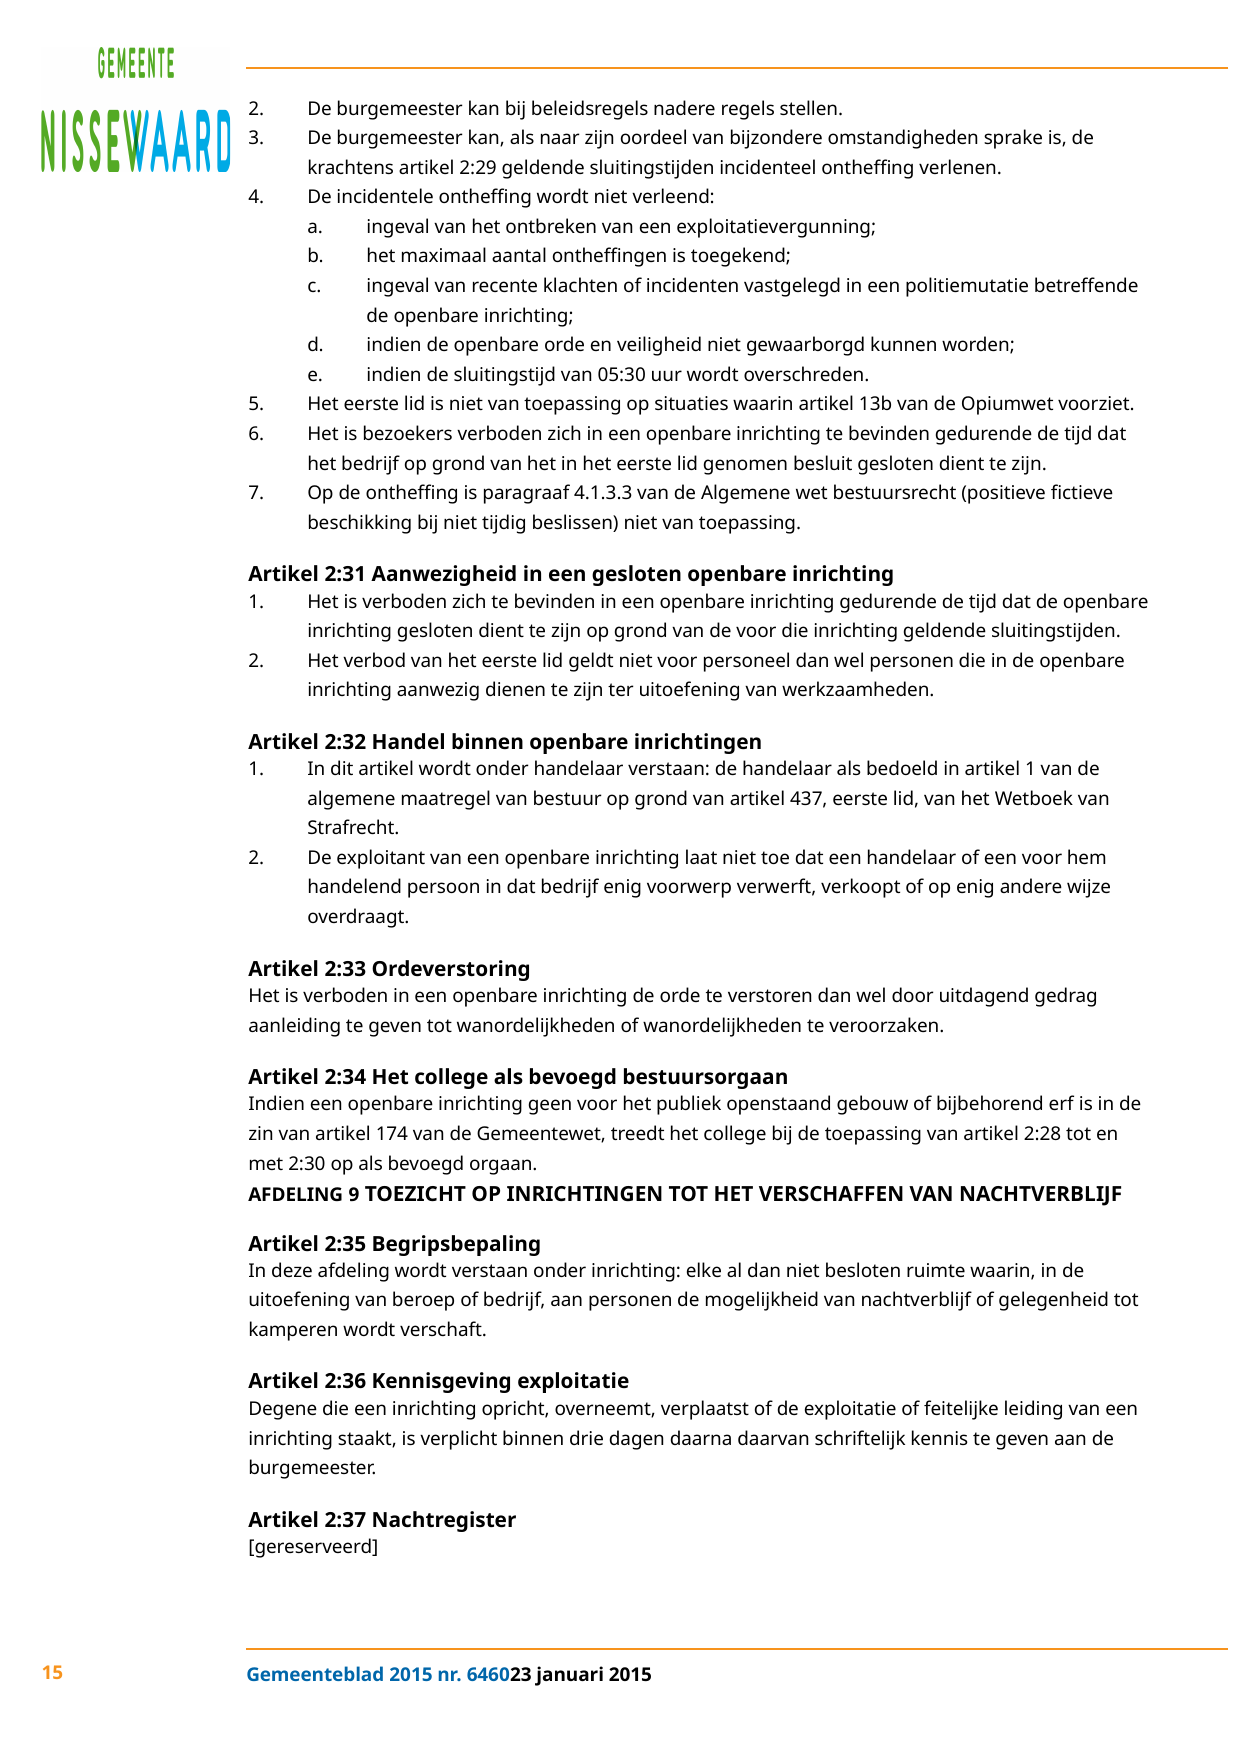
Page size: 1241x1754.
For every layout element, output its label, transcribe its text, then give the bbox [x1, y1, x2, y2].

text Degene die een inrichting opricht, overneemt, verplaatst of de exploitatie of feitelijke leiding van een inrichting staakt, is verplicht binnen drie dagen daarna daarvan schriftelijk kennis te geven aan de burgemeester. [248, 1395, 1152, 1480]
list De burgemeester kan bij beleidsregels nadere regels stellen. [248, 95, 1152, 121]
text AFDELING 9 TOEZICHT OP INRICHTINGEN TOT HET VERSCHAFFEN VAN NACHTVERBLIJF [248, 1179, 1152, 1208]
text Artikel 2:36 Kennisgeving exploitatie [248, 1367, 1152, 1395]
list Het verbod van het eerste lid geldt niet voor personeel dan wel personen die in de openbare inrichting aanwezig dienen te zijn ter uitoefening van werkzaamheden. [248, 647, 1152, 702]
text Artikel 2:37 Nachtregister [248, 1505, 1152, 1533]
text Indien een openbare inrichting geen voor het publiek openstaand gebouw of bijbehorend erf is in de zin van artikel 174 van de Gemeentewet, treedt het college bij de toepassing van artikel 2:28 tot en met 2:30 op als bevoegd orgaan. [248, 1091, 1152, 1176]
list ingeval van recente klachten of incidenten vastgelegd in een politiemutatie betreffende de openbare inrichting; [307, 272, 1152, 328]
list De burgemeester kan, als naar zijn oordeel van bijzondere omstandigheden sprake is, de krachtens artikel 2:29 geldende sluitingstijden incidenteel ontheffing verlenen. [248, 124, 1152, 180]
picture [200, 151, 206, 172]
text Artikel 2:33 Ordeverstoring [248, 954, 1152, 982]
list In dit artikel wordt onder handelaar verstaan: de handelaar als bedoeld in artikel 1 van de algemene maatregel van bestuur op grond van artikel 437, eerste lid, van het Wetboek van Strafrecht. [248, 755, 1152, 840]
text Artikel 2:34 Het college als bevoegd bestuursorgaan [248, 1062, 1152, 1091]
text Artikel 2:31 Aanwezigheid in een gesloten openbare inrichting [248, 559, 1152, 588]
picture [41, 47, 231, 172]
list het maximaal aantal ontheffingen is toegekend; [307, 243, 1152, 268]
text Artikel 2:32 Handel binnen openbare inrichtingen [248, 727, 1152, 755]
list Het is verboden zich te bevinden in een openbare inrichting gedurende de tijd dat de openbare inrichting gesloten dient te zijn op grond van de voor die inrichting geldende sluitingstijden. [248, 588, 1152, 643]
text Artikel 2:35 Begripsbepaling [248, 1229, 1152, 1257]
text In deze afdeling wordt verstaan onder inrichting: elke al dan niet besloten ruimte waarin, in de uitoefening van beroep of bedrijf, aan personen de mogelijkheid van nachtverblijf of gelegenheid tot kamperen wordt verschaft. [248, 1257, 1152, 1342]
list De incidentele ontheffing wordt niet verleend: [248, 183, 1152, 209]
picture [176, 157, 187, 172]
text [gereserveerd] [248, 1533, 1152, 1559]
text Het is verboden in een openbare inrichting de orde te verstoren dan wel door uitdagend gedrag aanleiding te geven tot wanordelijkheden of wanordelijkheden te veroorzaken. [248, 982, 1152, 1037]
list Het is bezoekers verboden zich in een openbare inrichting te bevinden gedurende de tijd dat het bedrijf op grond van het in het eerste lid genomen besluit gesloten dient te zijn. [248, 420, 1152, 476]
picture [222, 122, 227, 160]
list ingeval van het ontbreken van een exploitatievergunning; [307, 213, 1152, 239]
list Op de ontheffing is paragraaf 4.1.3.3 van de Algemene wet bestuursrecht (positieve fictieve beschikking bij niet tijdig beslissen) niet van toepassing. [248, 479, 1152, 535]
list indien de openbare orde en veiligheid niet gewaarborgd kunnen worden; [307, 331, 1152, 357]
list Het eerste lid is niet van toepassing op situaties waarin artikel 13b van de Opiumwet voorziet. [248, 391, 1152, 416]
picture [154, 157, 165, 172]
list indien de sluitingstijd van 05:30 uur wordt overschreden. [307, 361, 1152, 387]
picture [201, 122, 206, 138]
list De exploitant van een openbare inrichting laat niet toe dat een handelaar of een voor hem handelend persoon in dat bedrijf enig voorwerp verwerft, verkoopt of op enig andere wijze overdraagt. [248, 844, 1152, 929]
